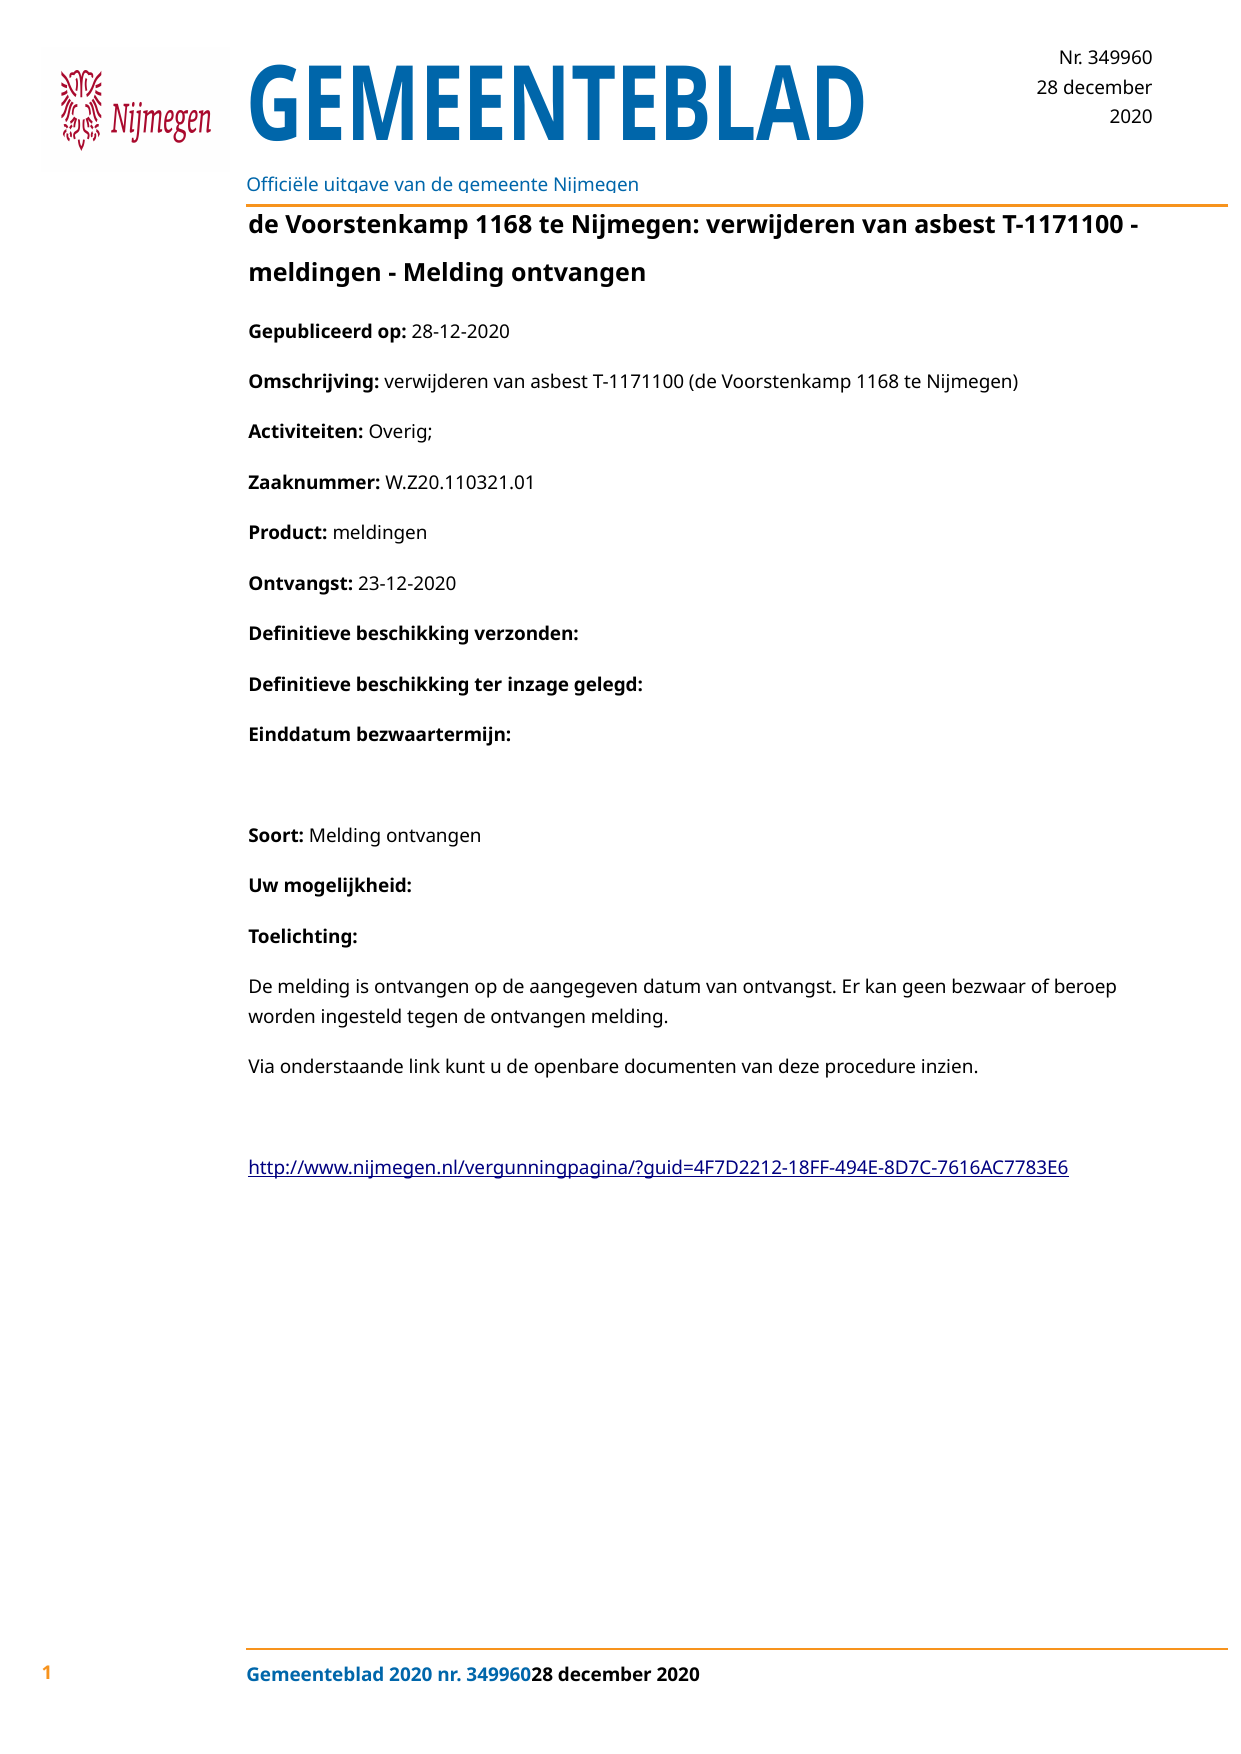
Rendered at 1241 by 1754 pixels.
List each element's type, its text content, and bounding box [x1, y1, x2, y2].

text Soort: Melding ontvangen [248, 822, 1152, 848]
picture [41, 47, 231, 172]
text Toelichting: [248, 923, 1152, 949]
text Definitieve beschikking ter inzage gelegd: [248, 671, 1152, 697]
text Ontvangst: 23-12-2020 [248, 570, 1152, 596]
text Omschrijving: verwijderen van asbest T-1171100 (de Voorstenkamp 1168 te Nijmegen) [248, 368, 1152, 394]
text Uw mogelijkheid: [248, 872, 1152, 898]
text Zaaknummer: W.Z20.110321.01 [248, 469, 1152, 495]
text http://www.nijmegen.nl/vergunningpagina/?guid=4F7D2212-18FF-494E-8D7C-7616AC7783E6 [248, 1154, 1152, 1180]
text De melding is ontvangen op de aangegeven datum van ontvangst. Er kan geen bezwaar of beroep worden ingesteld tegen de ontvangen melding. [248, 973, 1152, 1029]
text Product: meldingen [248, 519, 1152, 545]
text Via onderstaande link kunt u de openbare documenten van deze procedure inzien. [248, 1053, 1152, 1079]
text Definitieve beschikking verzonden: [248, 620, 1152, 646]
text de Voorstenkamp 1168 te Nijmegen: verwijderen van asbest T-1171100 - meldingen - Melding ontvangen [248, 207, 1152, 288]
text Gepubliceerd op: 28-12-2020 [248, 318, 1152, 344]
text Activiteiten: Overig; [248, 419, 1152, 444]
text Einddatum bezwaartermijn: [248, 721, 1152, 747]
